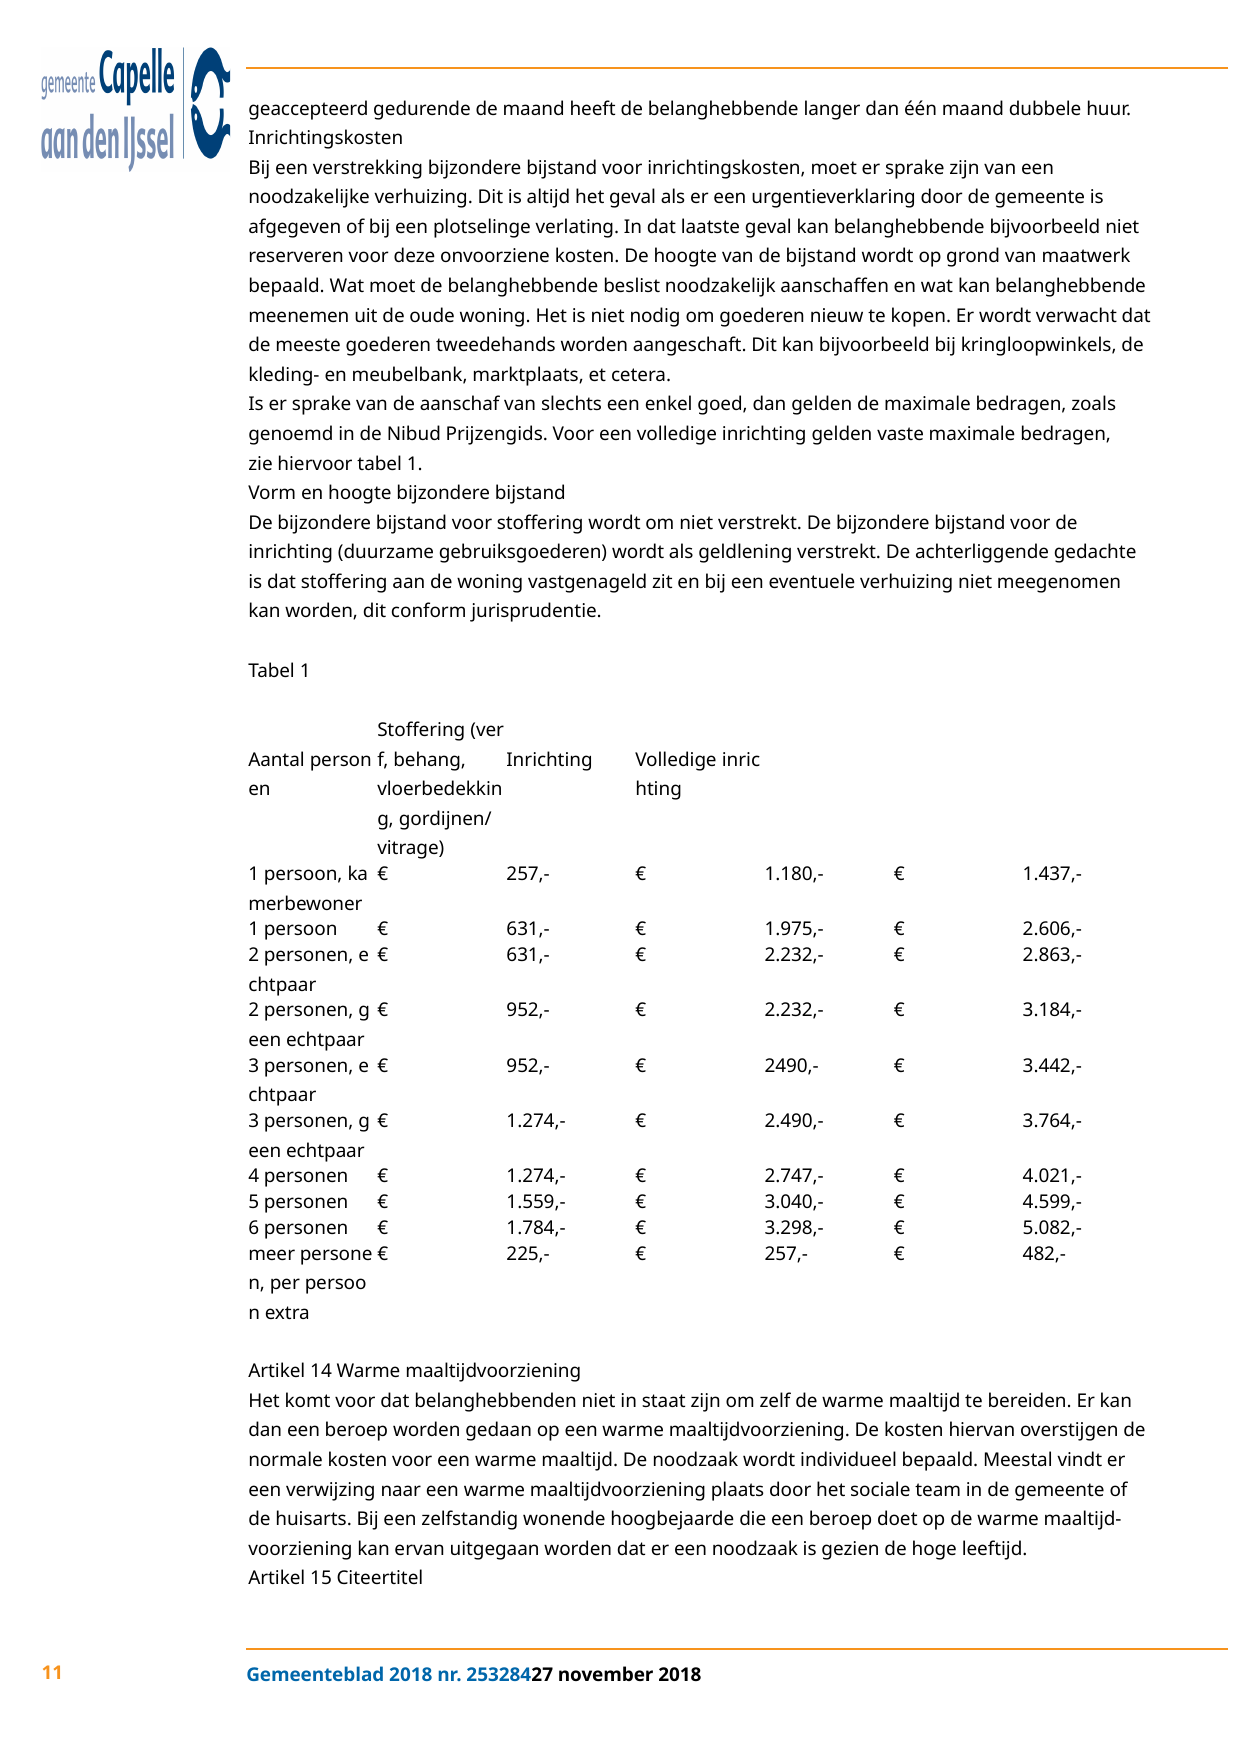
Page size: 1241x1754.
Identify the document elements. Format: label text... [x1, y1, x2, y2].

table_cell € [894, 916, 1022, 941]
table_cell € [894, 860, 1022, 916]
text geaccepteerd gedurende de maand heeft de belanghebbende langer dan één maand dubbele huur. [248, 95, 1152, 121]
table_cell 482,- [1023, 1240, 1152, 1324]
text Artikel 14 Warme maaltijdvoorziening [248, 1357, 1152, 1383]
table_cell € [377, 1107, 506, 1162]
table_cell 257,- [506, 860, 635, 916]
table_cell € [894, 1052, 1022, 1107]
picture [41, 47, 231, 172]
table_cell € [894, 1163, 1022, 1188]
table_cell 1 persoon [248, 916, 377, 941]
text Bij een verstrekking bijzondere bijstand voor inrichtingskosten, moet er sprake zijn van een noodzakelijke verhuizing. Dit is altijd het geval als er een urgentieverklaring door de gemeente is afgegeven of bij een plotselinge verlating. In dat laatste geval kan belanghebbende bijvoorbeeld niet reserveren voor deze onvoorziene kosten. De hoogte van de bijstand wordt op grond van maatwerk bepaald. Wat moet de belanghebbende beslist noodzakelijk aanschaffen en wat kan belanghebbende meenemen uit de oude woning. Het is niet nodig om goederen nieuw te kopen. Er wordt verwacht dat de meeste goederen tweedehands worden aangeschaft. Dit kan bijvoorbeeld bij kringloopwinkels, de kleding- en meubelbank, marktplaats, et cetera. [248, 154, 1152, 387]
table_cell 6 personen [248, 1214, 377, 1240]
table_cell € [635, 860, 764, 916]
table_cell € [635, 1214, 764, 1240]
table_cell 5 personen [248, 1188, 377, 1214]
table_cell meer personen, per persoon extra [248, 1240, 377, 1324]
table_cell € [635, 1188, 764, 1214]
table_cell € [635, 1052, 764, 1107]
text Artikel 15 Citeertitel [248, 1564, 1152, 1590]
table_cell € [377, 860, 506, 916]
text Is er sprake van de aanschaf van slechts een enkel goed, dan gelden de maximale bedragen, zoals genoemd in de Nibud Prijzengids. Voor een volledige inrichting gelden vaste maximale bedragen, [248, 391, 1152, 446]
table_header Inrichting [506, 716, 635, 860]
table_cell 2.232,- [764, 941, 893, 997]
table_cell 2.232,- [764, 997, 893, 1052]
table_cell 2 personen, echtpaar [248, 941, 377, 997]
table_cell € [894, 1214, 1022, 1240]
table_cell 3.184,- [1023, 997, 1152, 1052]
table_header Volledige inrichting [635, 716, 764, 860]
table_cell 952,- [506, 997, 635, 1052]
table_cell € [377, 997, 506, 1052]
table_cell € [894, 1107, 1022, 1162]
text zie hiervoor tabel 1. [248, 450, 1152, 476]
table_cell 1.274,- [506, 1107, 635, 1162]
table_cell 2 personen, geen echtpaar [248, 997, 377, 1052]
table_cell 3 personen, geen echtpaar [248, 1107, 377, 1162]
table_cell 2.747,- [764, 1163, 893, 1188]
table_cell € [894, 1188, 1022, 1214]
table_cell 5.082,- [1023, 1214, 1152, 1240]
table_cell € [377, 941, 506, 997]
table_cell 257,- [764, 1240, 893, 1324]
table_header Stoffering (verf, behang, vloerbedekking, gordijnen/vitrage) [377, 716, 506, 860]
table_cell 1.274,- [506, 1163, 635, 1188]
table_cell € [377, 916, 506, 941]
table_cell 2.863,- [1023, 941, 1152, 997]
table_cell € [894, 1240, 1022, 1324]
table_cell 1.180,- [764, 860, 893, 916]
table_cell € [894, 941, 1022, 997]
table_cell 4 personen [248, 1163, 377, 1188]
text Vorm en hoogte bijzondere bijstand [248, 479, 1152, 505]
table_cell 1.559,- [506, 1188, 635, 1214]
table_cell € [635, 916, 764, 941]
table_cell 631,- [506, 916, 635, 941]
text De bijzondere bijstand voor stoffering wordt om niet verstrekt. De bijzondere bijstand voor de inrichting (duurzame gebruiksgoederen) wordt als geldlening verstrekt. De achterliggende gedachte is dat stoffering aan de woning vastgenageld zit en bij een eventuele verhuizing niet meegenomen kan worden, dit conform jurisprudentie. [248, 509, 1152, 623]
table_cell € [377, 1163, 506, 1188]
table_cell 225,- [506, 1240, 635, 1324]
table_cell € [377, 1188, 506, 1214]
table_cell 3.764,- [1023, 1107, 1152, 1162]
table_cell € [377, 1052, 506, 1107]
table_header Aantal personen [248, 716, 377, 860]
table_cell 1.784,- [506, 1214, 635, 1240]
table_cell 2490,- [764, 1052, 893, 1107]
table_cell 4.021,- [1023, 1163, 1152, 1188]
text Tabel 1 [248, 657, 1152, 683]
table_cell 1 persoon, kamerbewoner [248, 860, 377, 916]
table_cell € [635, 1163, 764, 1188]
table_cell 4.599,- [1023, 1188, 1152, 1214]
table_cell € [894, 997, 1022, 1052]
table_cell € [377, 1240, 506, 1324]
table_cell 1.975,- [764, 916, 893, 941]
table_cell 1.437,- [1023, 860, 1152, 916]
table_cell 3.442,- [1023, 1052, 1152, 1107]
table_cell € [635, 1107, 764, 1162]
table_cell 3 personen, echtpaar [248, 1052, 377, 1107]
table_cell 2.606,- [1023, 916, 1152, 941]
text Inrichtingskosten [248, 124, 1152, 150]
table_cell 3.298,- [764, 1214, 893, 1240]
table_cell € [635, 1240, 764, 1324]
text Het komt voor dat belanghebbenden niet in staat zijn om zelf de warme maaltijd te bereiden. Er kan dan een beroep worden gedaan op een warme maaltijdvoorziening. De kosten hiervan overstijgen de normale kosten voor een warme maaltijd. De noodzaak wordt individueel bepaald. Meestal vindt er een verwijzing naar een warme maaltijdvoorziening plaats door het sociale team in de gemeente of de huisarts. Bij een zelfstandig wonende hoogbejaarde die een beroep doet op de warme maaltijd-voorziening kan ervan uitgegaan worden dat er een noodzaak is gezien de hoge leeftijd. [248, 1387, 1152, 1561]
table_cell 3.040,- [764, 1188, 893, 1214]
table_cell 2.490,- [764, 1107, 893, 1162]
table_cell € [377, 1214, 506, 1240]
table_cell 631,- [506, 941, 635, 997]
table_cell € [635, 997, 764, 1052]
table_cell 952,- [506, 1052, 635, 1107]
table_cell € [635, 941, 764, 997]
